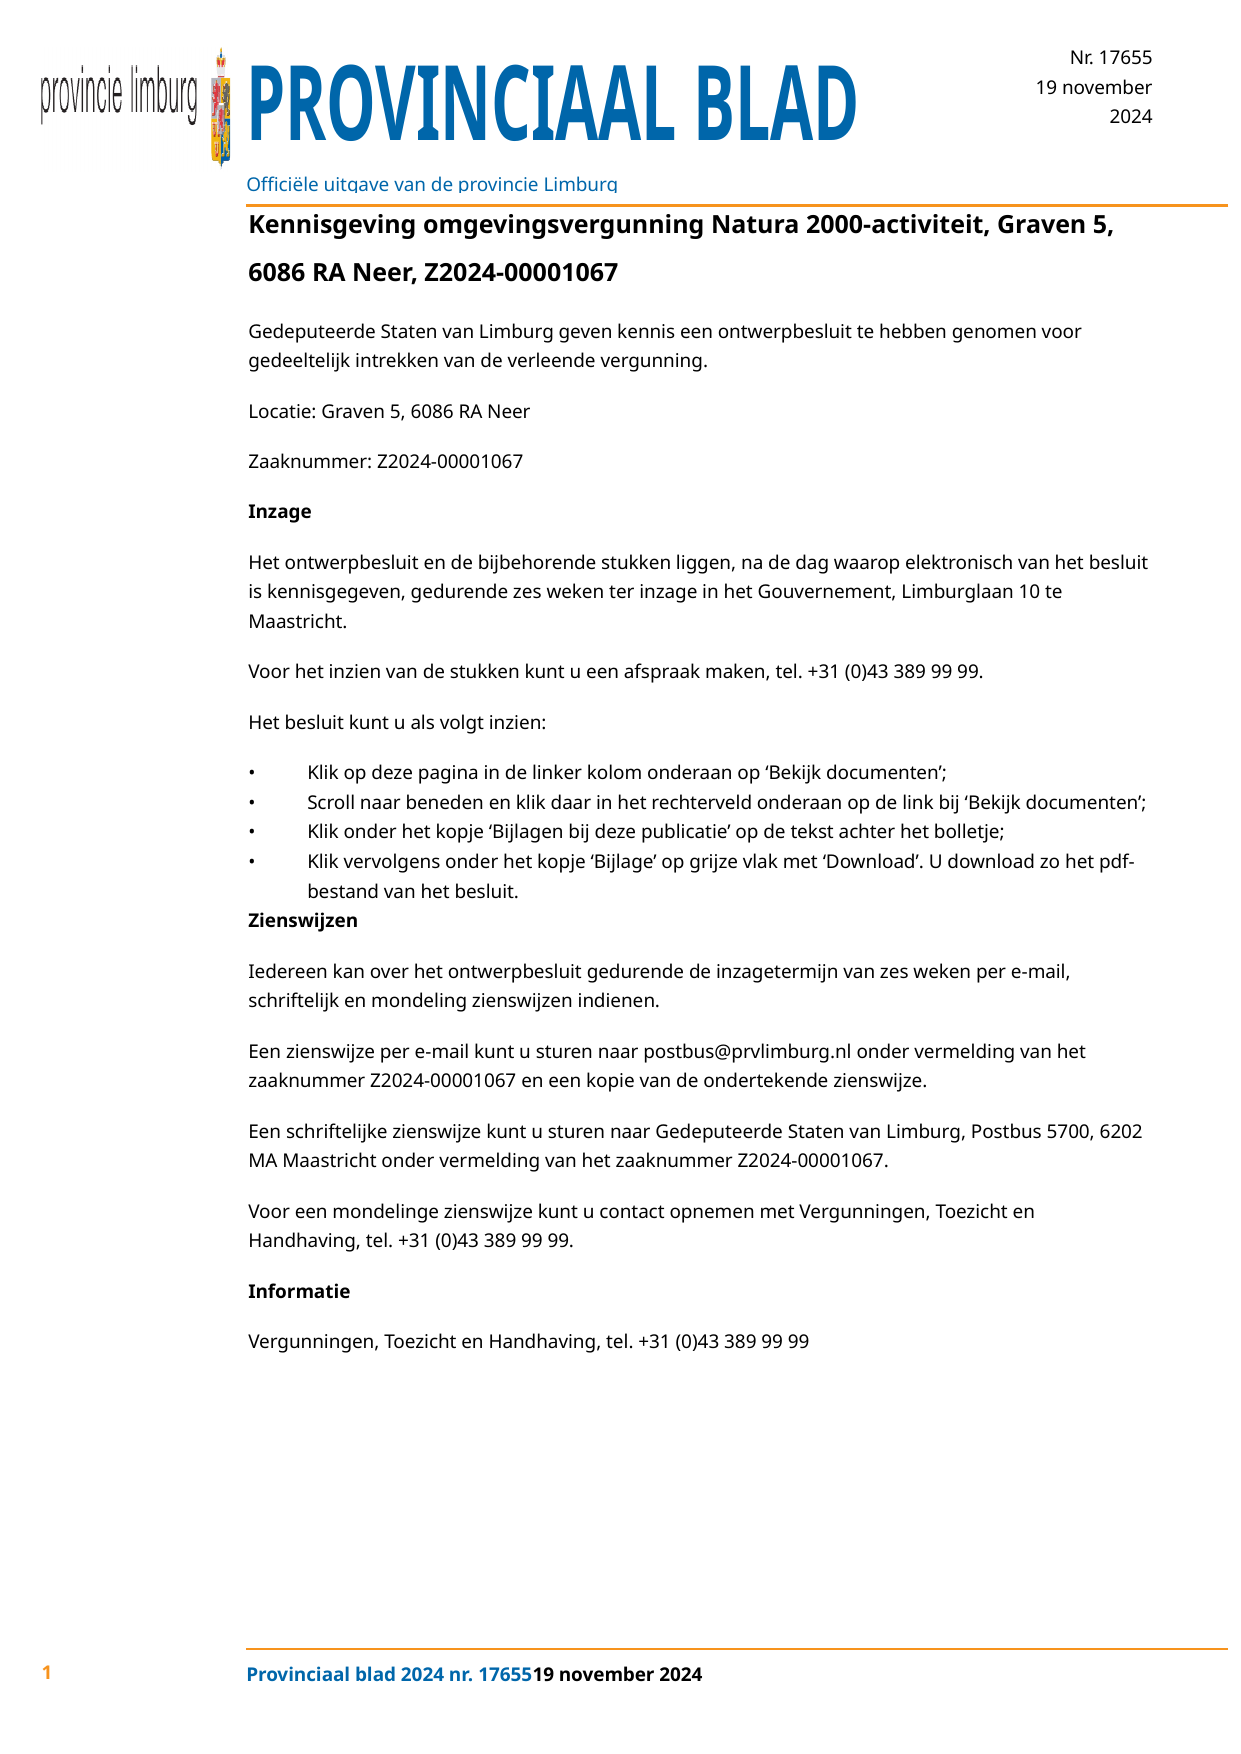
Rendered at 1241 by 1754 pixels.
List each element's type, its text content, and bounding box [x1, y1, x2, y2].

text Een schriftelijke zienswijze kunt u sturen naar Gedeputeerde Staten van Limburg, Postbus 5700, 6202 MA Maastricht onder vermelding van het zaaknummer Z2024-00001067. [248, 1118, 1152, 1173]
text Gedeputeerde Staten van Limburg geven kennis een ontwerpbesluit te hebben genomen voor gedeeltelijk intrekken van de verleende vergunning. [248, 318, 1152, 373]
text Het ontwerpbesluit en de bijbehorende stukken liggen, na de dag waarop elektronisch van het besluit is kennisgegeven, gedurende zes weken ter inzage in het Gouvernement, Limburglaan 10 te Maastricht. [248, 549, 1152, 634]
text Iedereen kan over het ontwerpbesluit gedurende de inzagetermijn van zes weken per e-mail, schriftelijk en mondeling zienswijzen indienen. [248, 958, 1152, 1013]
text Voor een mondelinge zienswijze kunt u contact opnemen met Vergunningen, Toezicht en Handhaving, tel. +31 (0)43 389 99 99. [248, 1198, 1152, 1253]
list Klik op deze pagina in de linker kolom onderaan op ‘Bekijk documenten’; [248, 759, 1152, 785]
text Inzage [248, 499, 1152, 524]
text Zienswijzen [248, 907, 1152, 933]
text Zaaknummer: Z2024-00001067 [248, 448, 1152, 474]
list Klik vervolgens onder het kopje ‘Bijlage’ op grijze vlak met ‘Download’. U download zo het pdf-bestand van het besluit. [248, 848, 1152, 904]
text Vergunningen, Toezicht en Handhaving, tel. +31 (0)43 389 99 99 [248, 1328, 1152, 1354]
text Een zienswijze per e-mail kunt u sturen naar postbus@prvlimburg.nl onder vermelding van het zaaknummer Z2024-00001067 en een kopie van de ondertekende zienswijze. [248, 1038, 1152, 1093]
text Kennisgeving omgevingsvergunning Natura 2000-activiteit, Graven 5, 6086 RA Neer, Z2024-00001067 [248, 207, 1152, 288]
text Locatie: Graven 5, 6086 RA Neer [248, 398, 1152, 424]
list Scroll naar beneden en klik daar in het rechterveld onderaan op de link bij ‘Bekijk documenten’; [248, 789, 1152, 815]
picture [41, 47, 231, 172]
text Informatie [248, 1278, 1152, 1304]
text Voor het inzien van de stukken kunt u een afspraak maken, tel. +31 (0)43 389 99 99. [248, 659, 1152, 684]
list Klik onder het kopje ‘Bijlagen bij deze publicatie’ op de tekst achter het bolletje; [248, 819, 1152, 844]
text Het besluit kunt u als volgt inzien: [248, 709, 1152, 735]
